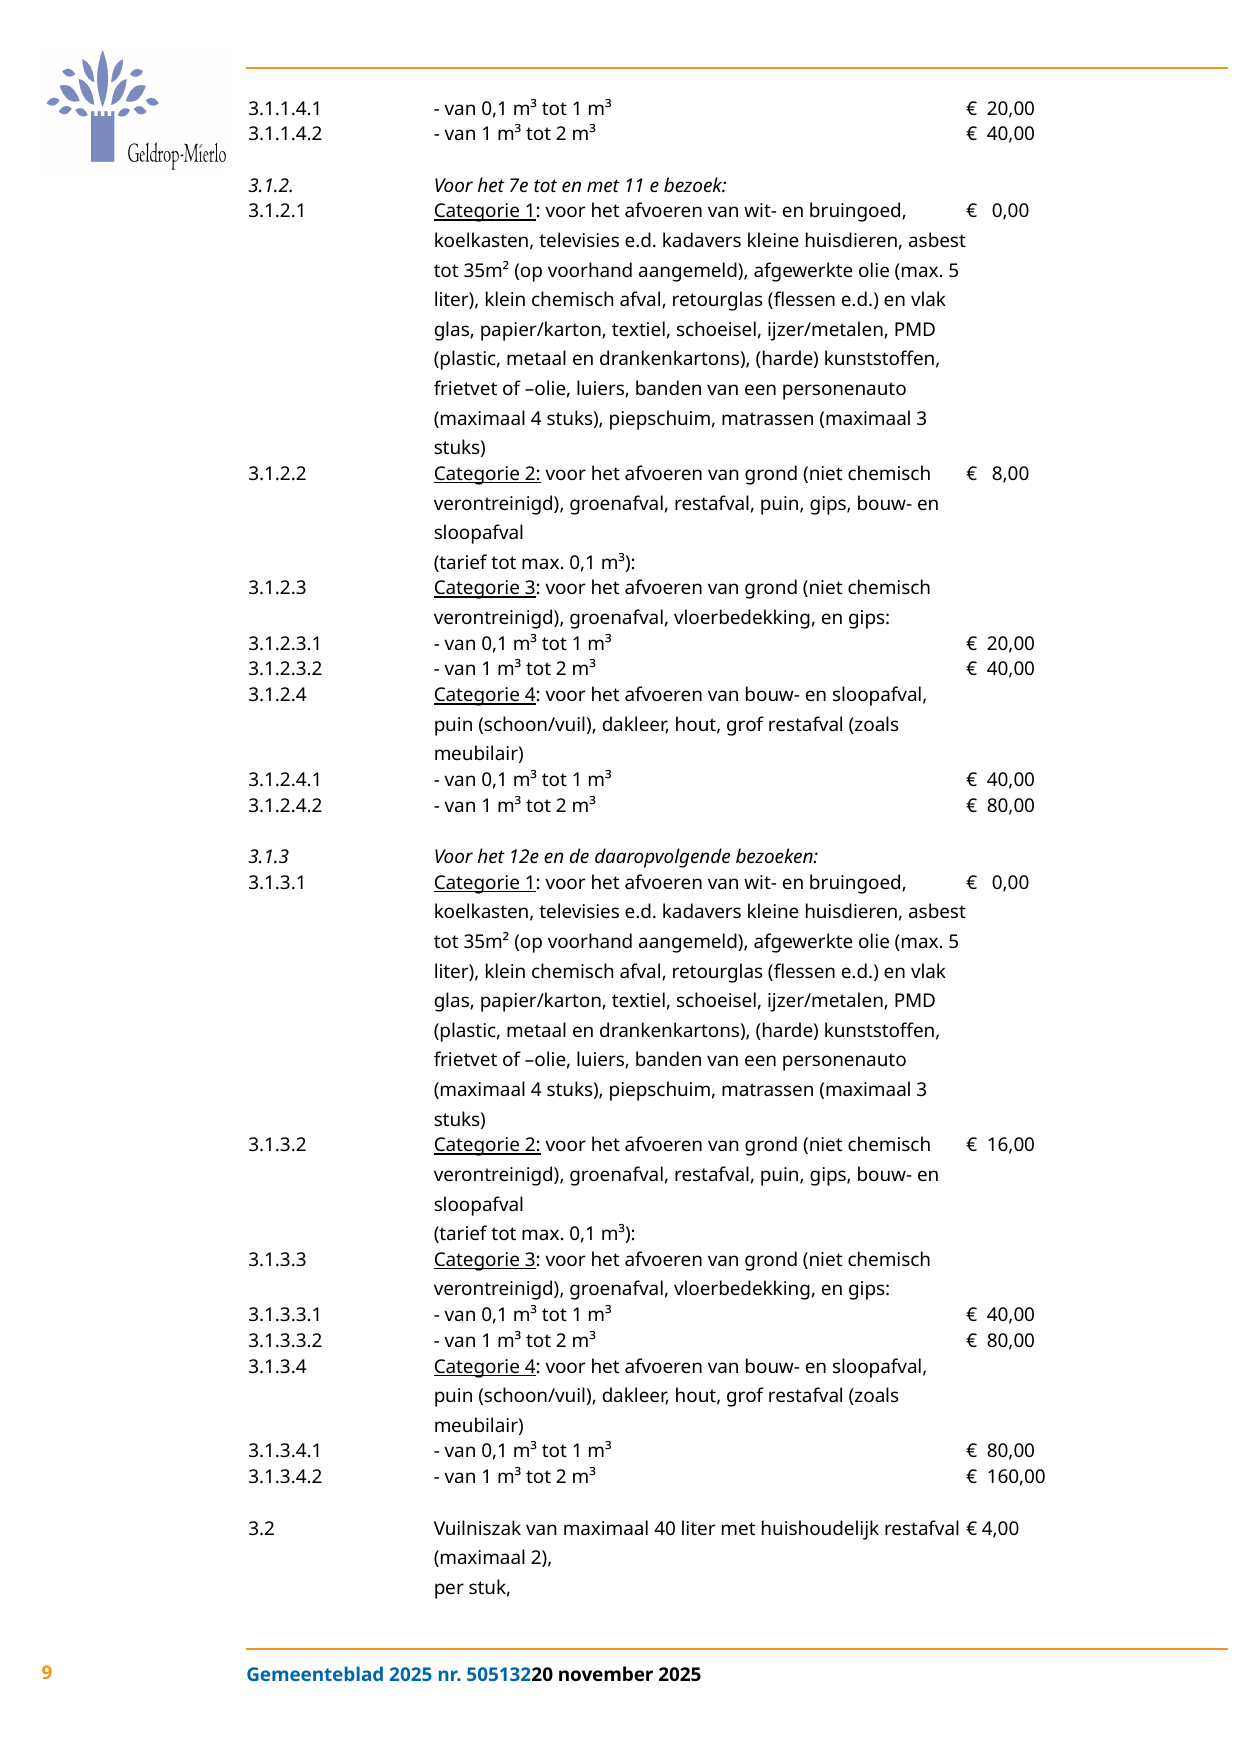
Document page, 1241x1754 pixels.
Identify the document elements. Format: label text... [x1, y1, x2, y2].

table_cell - van 1 m³ tot 2 m³ [434, 656, 966, 681]
table_cell 3.1.2.3.2 [248, 656, 433, 681]
table_cell [248, 1489, 433, 1515]
table_cell 3.1.3.4.2 [248, 1464, 433, 1489]
table_cell 3.1.3 [248, 844, 433, 869]
table_cell Categorie 4: voor het afvoeren van bouw- en sloopafval, puin (schoon/vuil), dakleer, hout, grof restafval (zoals meubilair) [434, 681, 966, 766]
table_cell [434, 818, 966, 843]
table_cell [966, 1246, 1152, 1301]
table_cell - van 1 m³ tot 2 m³ [434, 121, 966, 146]
picture [41, 47, 231, 172]
table_cell [966, 172, 1152, 198]
table_cell € 80,00 [966, 792, 1152, 818]
table_cell 3.1.2. [248, 172, 433, 198]
table_cell Voor het 12e en de daaropvolgende bezoeken: [434, 844, 966, 869]
table_cell € 40,00 [966, 121, 1152, 146]
table_cell 3.1.2.4.2 [248, 792, 433, 818]
table_cell [966, 146, 1152, 172]
table_cell 3.1.3.1 [248, 869, 433, 1132]
table_cell 3.1.1.4.2 [248, 121, 433, 146]
table_cell € 20,00 [966, 95, 1152, 121]
table_cell € 16,00 [966, 1132, 1152, 1246]
table_cell € 160,00 [966, 1464, 1152, 1489]
table_cell 3.1.3.4 [248, 1353, 433, 1438]
table_cell € 40,00 [966, 656, 1152, 681]
table_cell 3.1.2.3.1 [248, 630, 433, 656]
table_cell 3.2 [248, 1515, 433, 1600]
table_cell [966, 575, 1152, 630]
table_cell Categorie 3: voor het afvoeren van grond (niet chemisch verontreinigd), groenafval, vloerbedekking, en gips: [434, 575, 966, 630]
table_cell Categorie 1: voor het afvoeren van wit- en bruingoed, koelkasten, televisies e.d. kadavers kleine huisdieren, asbest tot 35m² (op voorhand aangemeld), afgewerkte olie (max. 5 liter), klein chemisch afval, retourglas (flessen e.d.) en vlak glas, papier/karton, textiel, schoeisel, ijzer/metalen, PMD (plastic, metaal en drankenkartons), (harde) kunststoffen, frietvet of –olie, luiers, banden van een personenauto (maximaal 4 stuks), piepschuim, matrassen (maximaal 3 stuks) [434, 198, 966, 460]
table_cell € 0,00 [966, 869, 1152, 1132]
table_cell Categorie 2: voor het afvoeren van grond (niet chemisch verontreinigd), groenafval, restafval, puin, gips, bouw- en sloopafval (tarief tot max. 0,1 m³): [434, 460, 966, 574]
table_cell - van 1 m³ tot 2 m³ [434, 1464, 966, 1489]
table_cell € 0,00 [966, 198, 1152, 460]
table_cell [966, 681, 1152, 766]
table_cell € 20,00 [966, 630, 1152, 656]
table_cell € 4,00 [966, 1515, 1152, 1600]
table_cell Voor het 7e tot en met 11 e bezoek: [434, 172, 966, 198]
table_cell [966, 844, 1152, 869]
table_cell [966, 1353, 1152, 1438]
table_cell [248, 818, 433, 843]
table_cell 3.1.3.2 [248, 1132, 433, 1246]
table_cell Categorie 3: voor het afvoeren van grond (niet chemisch verontreinigd), groenafval, vloerbedekking, en gips: [434, 1246, 966, 1301]
table_cell € 40,00 [966, 766, 1152, 792]
table_cell Categorie 4: voor het afvoeren van bouw- en sloopafval, puin (schoon/vuil), dakleer, hout, grof restafval (zoals meubilair) [434, 1353, 966, 1438]
table_cell € 80,00 [966, 1438, 1152, 1463]
table_cell [966, 818, 1152, 843]
table_cell 3.1.3.4.1 [248, 1438, 433, 1463]
table_cell - van 1 m³ tot 2 m³ [434, 1327, 966, 1353]
table_cell 3.1.2.1 [248, 198, 433, 460]
table_cell - van 0,1 m³ tot 1 m³ [434, 1438, 966, 1463]
table_cell € 8,00 [966, 460, 1152, 574]
table_cell 3.1.2.4 [248, 681, 433, 766]
table_cell € 80,00 [966, 1327, 1152, 1353]
table_cell [434, 146, 966, 172]
table_cell 3.1.2.4.1 [248, 766, 433, 792]
table_cell 3.1.3.3.2 [248, 1327, 433, 1353]
table_cell € 40,00 [966, 1301, 1152, 1327]
table_cell - van 0,1 m³ tot 1 m³ [434, 630, 966, 656]
table_cell [434, 1489, 966, 1515]
table_cell 3.1.2.3 [248, 575, 433, 630]
table_cell - van 0,1 m³ tot 1 m³ [434, 1301, 966, 1327]
table_cell [248, 146, 433, 172]
table_cell 3.1.3.3 [248, 1246, 433, 1301]
table_cell - van 0,1 m³ tot 1 m³ [434, 766, 966, 792]
table_cell [966, 1489, 1152, 1515]
table_cell 3.1.3.3.1 [248, 1301, 433, 1327]
table_cell - van 1 m³ tot 2 m³ [434, 792, 966, 818]
table_cell - van 0,1 m³ tot 1 m³ [434, 95, 966, 121]
table_cell Categorie 1: voor het afvoeren van wit- en bruingoed, koelkasten, televisies e.d. kadavers kleine huisdieren, asbest tot 35m² (op voorhand aangemeld), afgewerkte olie (max. 5 liter), klein chemisch afval, retourglas (flessen e.d.) en vlak glas, papier/karton, textiel, schoeisel, ijzer/metalen, PMD (plastic, metaal en drankenkartons), (harde) kunststoffen, frietvet of –olie, luiers, banden van een personenauto (maximaal 4 stuks), piepschuim, matrassen (maximaal 3 stuks) [434, 869, 966, 1132]
table_cell Categorie 2: voor het afvoeren van grond (niet chemisch verontreinigd), groenafval, restafval, puin, gips, bouw- en sloopafval (tarief tot max. 0,1 m³): [434, 1132, 966, 1246]
table_cell 3.1.1.4.1 [248, 95, 433, 121]
table_cell 3.1.2.2 [248, 460, 433, 574]
table_cell Vuilniszak van maximaal 40 liter met huishoudelijk restafval (maximaal 2), per stuk, [434, 1515, 966, 1600]
